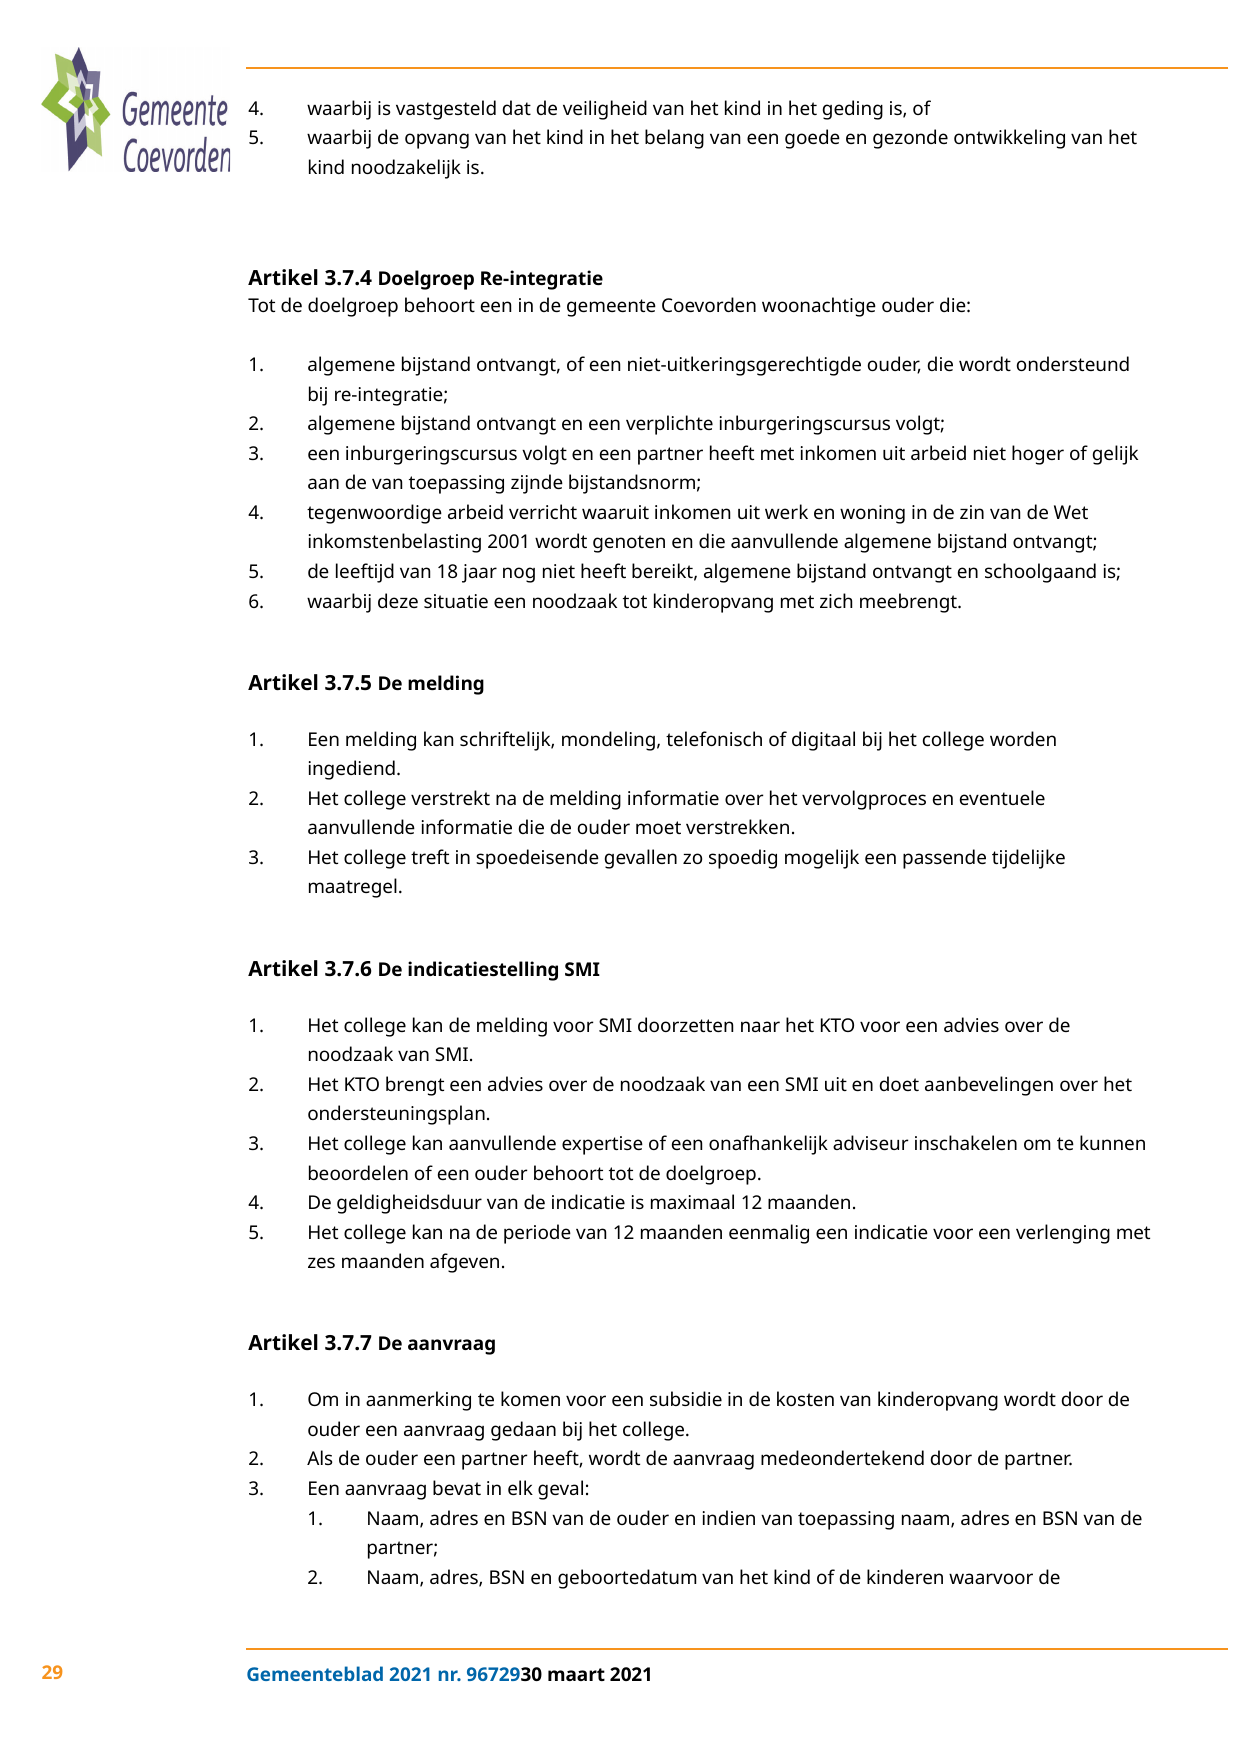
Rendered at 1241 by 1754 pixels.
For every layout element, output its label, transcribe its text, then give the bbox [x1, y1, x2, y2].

list waarbij de opvang van het kind in het belang van een goede en gezonde ontwikkeling van het kind noodzakelijk is. [248, 124, 1152, 180]
picture [41, 47, 231, 172]
list tegenwoordige arbeid verricht waaruit inkomen uit werk en woning in de zin van de Wet inkomstenbelasting 2001 wordt genoten en die aanvullende algemene bijstand ontvangt; [248, 499, 1152, 554]
list een inburgeringscursus volgt en een partner heeft met inkomen uit arbeid niet hoger of gelijk aan de van toepassing zijnde bijstandsnorm; [248, 440, 1152, 495]
list Een aanvraag bevat in elk geval: [248, 1475, 1152, 1501]
list Het college treft in spoedeisende gevallen zo spoedig mogelijk een passende tijdelijke maatregel. [248, 844, 1152, 899]
list algemene bijstand ontvangt, of een niet-uitkeringsgerechtigde ouder, die wordt ondersteund bij re-integratie; [248, 351, 1152, 406]
list waarbij deze situatie een noodzaak tot kinderopvang met zich meebrengt. [248, 588, 1152, 613]
list Naam, adres, BSN en geboortedatum van het kind of de kinderen waarvoor de [307, 1564, 1152, 1590]
list Het college kan aanvullende expertise of een onafhankelijk adviseur inschakelen om te kunnen beoordelen of een ouder behoort tot de doelgroep. [248, 1130, 1152, 1185]
list waarbij is vastgesteld dat de veiligheid van het kind in het geding is, of [248, 95, 1152, 121]
list Als de ouder een partner heeft, wordt de aanvraag medeondertekend door de partner. [248, 1446, 1152, 1471]
list algemene bijstand ontvangt en een verplichte inburgeringscursus volgt; [248, 410, 1152, 436]
list Het college verstrekt na de melding informatie over het vervolgproces en eventuele aanvullende informatie die de ouder moet verstrekken. [248, 785, 1152, 840]
list de leeftijd van 18 jaar nog niet heeft bereikt, algemene bijstand ontvangt en schoolgaand is; [248, 558, 1152, 584]
list Om in aanmerking te komen voor een subsidie in de kosten van kinderopvang wordt door de ouder een aanvraag gedaan bij het college. [248, 1386, 1152, 1442]
list Het KTO brengt een advies over de noodzaak van een SMI uit en doet aanbevelingen over het ondersteuningsplan. [248, 1071, 1152, 1126]
list De geldigheidsduur van de indicatie is maximaal 12 maanden. [248, 1189, 1152, 1215]
text Artikel 3.7.5 De melding [248, 668, 1152, 696]
list Het college kan de melding voor SMI doorzetten naar het KTO voor een advies over de noodzaak van SMI. [248, 1012, 1152, 1067]
text Artikel 3.7.7 De aanvraag [248, 1328, 1152, 1357]
text Artikel 3.7.6 De indicatiestelling SMI [248, 954, 1152, 982]
list Een melding kan schriftelijk, mondeling, telefonisch of digitaal bij het college worden ingediend. [248, 726, 1152, 781]
list Het college kan na de periode van 12 maanden eenmalig een indicatie voor een verlenging met zes maanden afgeven. [248, 1219, 1152, 1274]
list Naam, adres en BSN van de ouder en indien van toepassing naam, adres en BSN van de partner; [307, 1505, 1152, 1560]
text Tot de doelgroep behoort een in de gemeente Coevorden woonachtige ouder die: [248, 292, 1152, 318]
text Artikel 3.7.4 Doelgroep Re-integratie [248, 263, 1152, 292]
